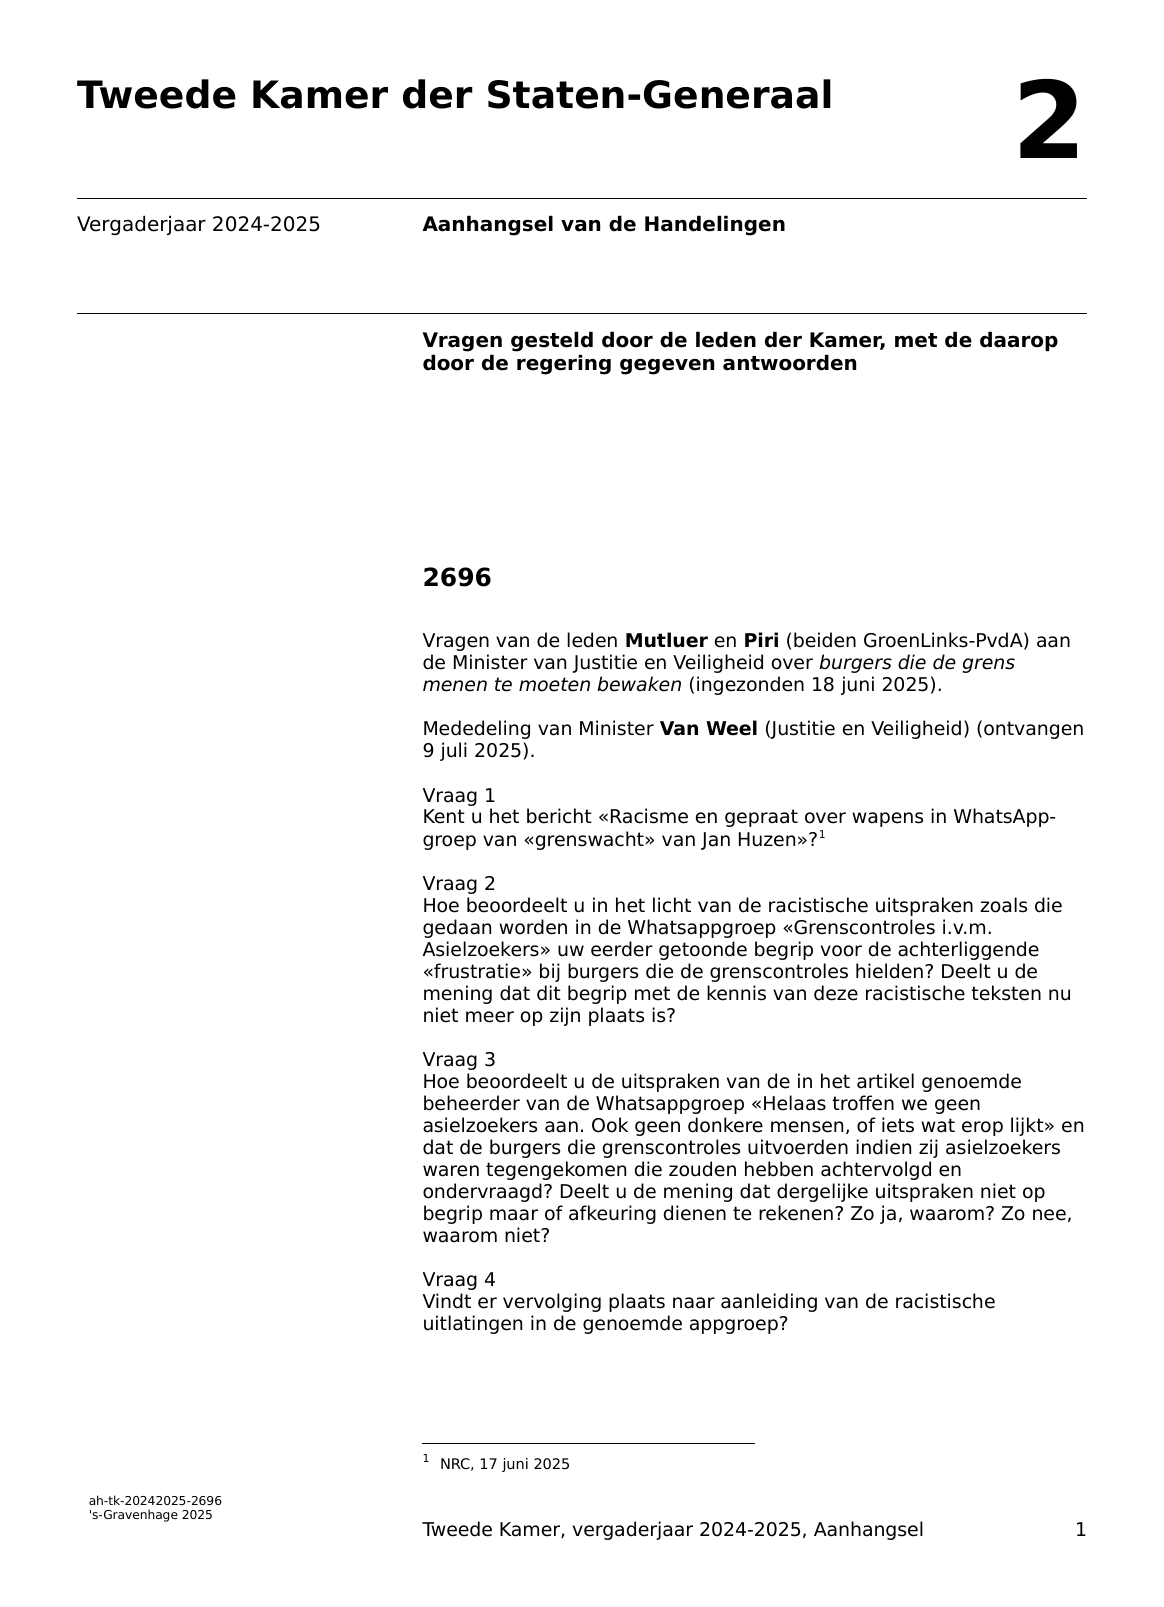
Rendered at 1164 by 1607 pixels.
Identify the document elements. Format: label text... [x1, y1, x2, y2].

text Kent u het bericht «Racisme en gepraat over wapens in WhatsApp-groep van «grenswacht» van Jan Huzen»? [422, 806, 1087, 850]
text Vraag 2 [422, 873, 1087, 894]
table_cell Vragen gesteld door de leden der Kamer, met de daarop door de regering gegeven antwoorden [422, 314, 1087, 375]
table_header 2 [886, 59, 1087, 198]
text Vraag 3 [422, 1049, 1087, 1071]
text Hoe beoordeelt u de uitspraken van de in het artikel genoemde beheerder van de Whatsappgroep «Helaas troffen we geen asielzoekers aan. Ook geen donkere mensen, of iets wat erop lijkt» en dat de burgers die grenscontroles uitvoerden indien zij asielzoekers waren tegengekomen die zouden hebben achtervolgd en ondervraagd? Deelt u de mening dat dergelijke uitspraken niet op begrip maar of afkeuring dienen te rekenen? Zo ja, waarom? Zo nee, waarom niet? [422, 1071, 1087, 1246]
table_cell Aanhangsel van de Handelingen [422, 199, 1087, 313]
table_header Tweede Kamer der Staten-Generaal [77, 59, 886, 198]
text ah-tk-20242025-2696 [88, 1494, 323, 1508]
text Vragen van de leden Mutluer en Piri (beiden GroenLinks-PvdA) aan de Minister van Justitie en Veiligheid over burgers die de grens menen te moeten bewaken (ingezonden 18 juni 2025). [422, 630, 1087, 696]
text Vindt er vervolging plaats naar aanleiding van de racistische uitlatingen in de genoemde appgroep? [422, 1291, 1087, 1334]
text Mededeling van Minister Van Weel (Justitie en Veiligheid) (ontvangen 9 juli 2025). [422, 718, 1087, 762]
table_cell [77, 314, 422, 375]
text Vraag 4 [422, 1269, 1087, 1291]
text 2696 [422, 563, 1087, 592]
text Hoe beoordeelt u in het licht van de racistische uitspraken zoals die gedaan worden in de Whatsappgroep «Grenscontroles i.v.m. Asielzoekers» uw eerder getoonde begrip voor de achterliggende «frustratie» bij burgers die de grenscontroles hielden? Deelt u de mening dat dit begrip met de kennis van deze racistische teksten nu niet meer op zijn plaats is? [422, 894, 1087, 1026]
text NRC, 17 juni 2025 [422, 1452, 1087, 1474]
text Vraag 1 [422, 784, 1087, 806]
text 's-Gravenhage 2025 [88, 1508, 323, 1522]
table_cell Vergaderjaar 2024-2025 [77, 199, 422, 313]
